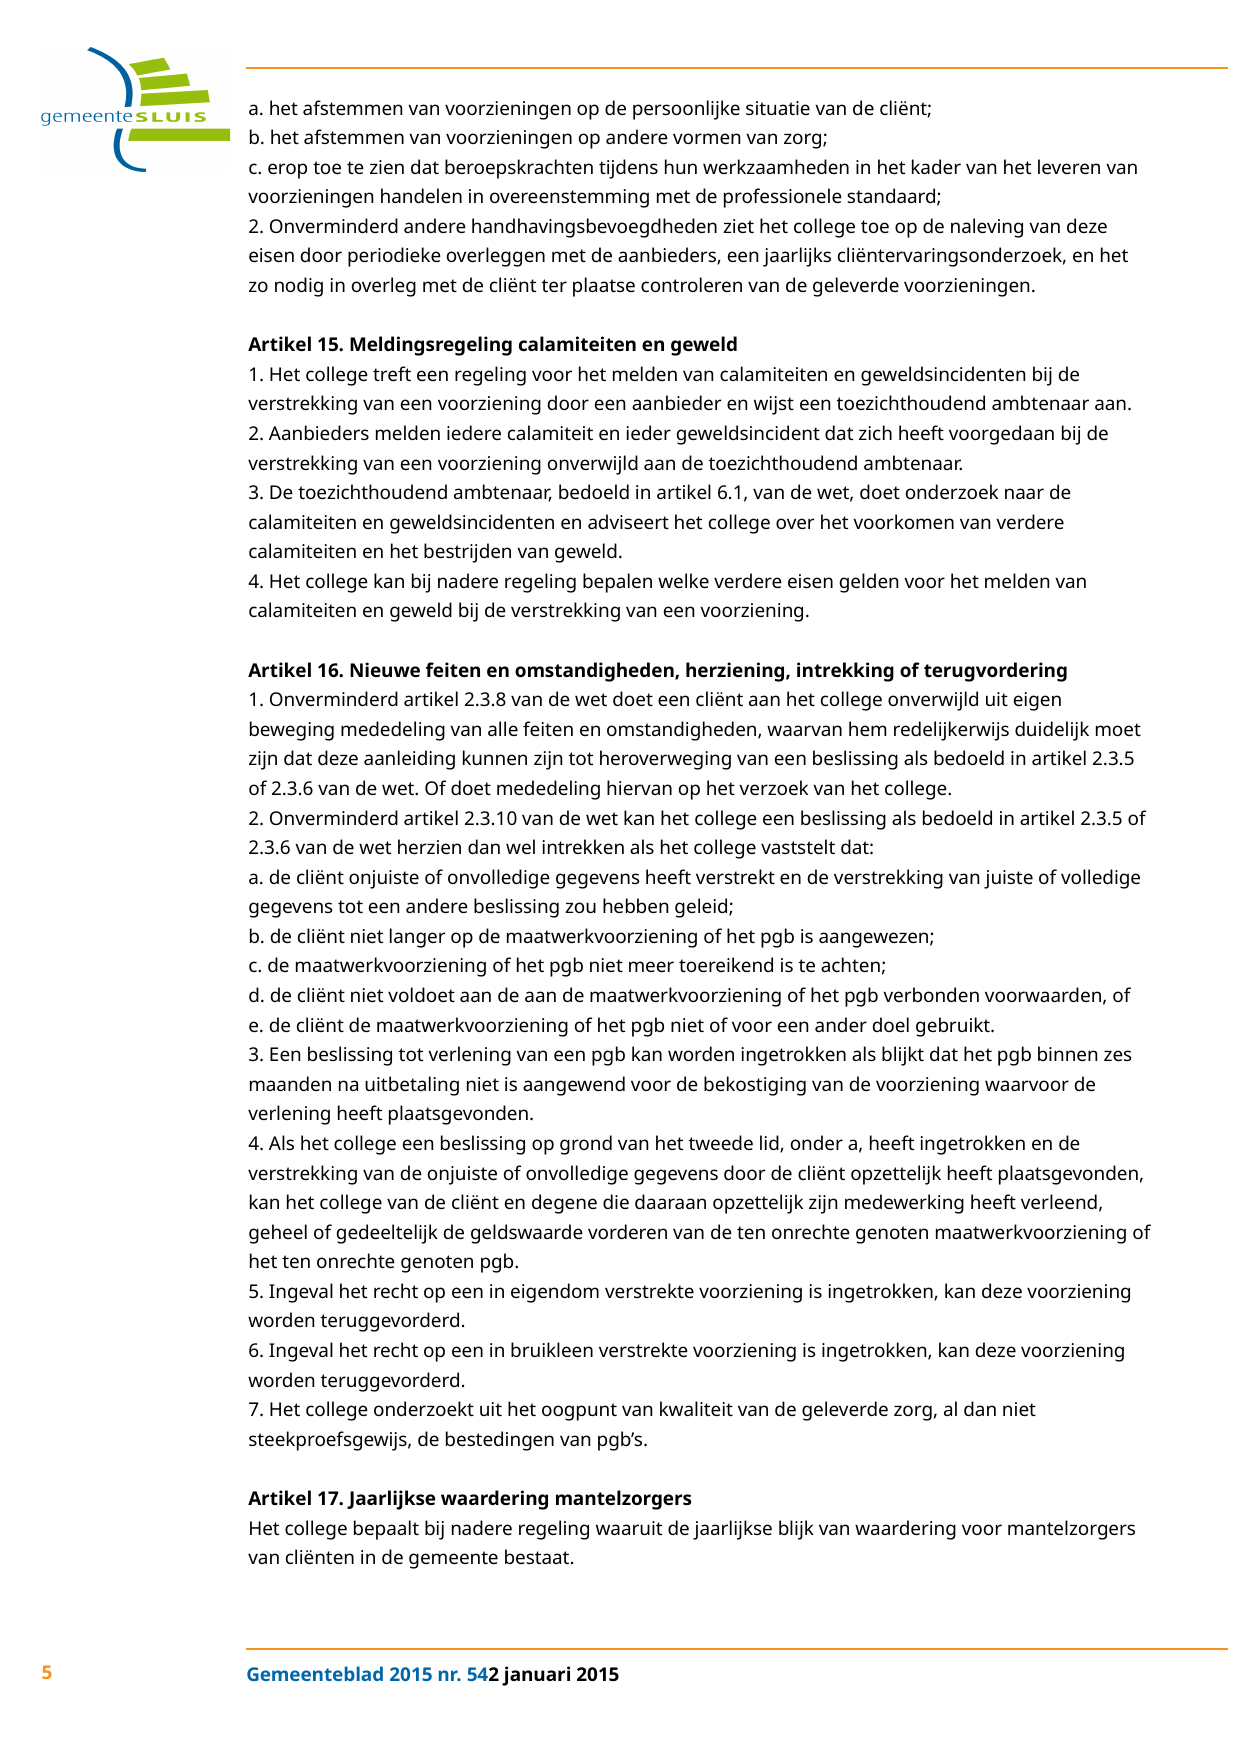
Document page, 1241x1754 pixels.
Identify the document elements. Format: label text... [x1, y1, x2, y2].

text Artikel 16. Nieuwe feiten en omstandigheden, herziening, intrekking of terugvordering [248, 657, 1152, 683]
text a. de cliënt onjuiste of onvolledige gegevens heeft verstrekt en de verstrekking van juiste of volledige gegevens tot een andere beslissing zou hebben geleid; [248, 864, 1152, 919]
text e. de cliënt de maatwerkvoorziening of het pgb niet of voor een ander doel gebruikt. [248, 1012, 1152, 1038]
text 6. Ingeval het recht op een in bruikleen verstrekte voorziening is ingetrokken, kan deze voorziening worden teruggevorderd. [248, 1337, 1152, 1393]
text c. erop toe te zien dat beroepskrachten tijdens hun werkzaamheden in het kader van het leveren van voorzieningen handelen in overeenstemming met de professionele standaard; [248, 154, 1152, 209]
text 1. Het college treft een regeling voor het melden van calamiteiten en geweldsincidenten bij de verstrekking van een voorziening door een aanbieder en wijst een toezichthoudend ambtenaar aan. [248, 361, 1152, 416]
text 2. Onverminderd artikel 2.3.10 van de wet kan het college een beslissing als bedoeld in artikel 2.3.5 of 2.3.6 van de wet herzien dan wel intrekken als het college vaststelt dat: [248, 805, 1152, 860]
text b. het afstemmen van voorzieningen op andere vormen van zorg; [248, 124, 1152, 150]
text b. de cliënt niet langer op de maatwerkvoorziening of het pgb is aangewezen; [248, 923, 1152, 949]
text d. de cliënt niet voldoet aan de aan de maatwerkvoorziening of het pgb verbonden voorwaarden, of [248, 982, 1152, 1008]
text 7. Het college onderzoekt uit het oogpunt van kwaliteit van de geleverde zorg, al dan niet steekproefsgewijs, de bestedingen van pgb’s. [248, 1396, 1152, 1452]
text 3. Een beslissing tot verlening van een pgb kan worden ingetrokken als blijkt dat het pgb binnen zes maanden na uitbetaling niet is aangewend voor de bekostiging van de voorziening waarvoor de verlening heeft plaatsgevonden. [248, 1041, 1152, 1126]
text 4. Als het college een beslissing op grond van het tweede lid, onder a, heeft ingetrokken en de verstrekking van de onjuiste of onvolledige gegevens door de cliënt opzettelijk heeft plaatsgevonden, kan het college van de cliënt en degene die daaraan opzettelijk zijn medewerking heeft verleend, geheel of gedeeltelijk de geldswaarde vorderen van de ten onrechte genoten maatwerkvoorziening of het ten onrechte genoten pgb. [248, 1130, 1152, 1274]
text Artikel 15. Meldingsregeling calamiteiten en geweld [248, 331, 1152, 357]
text 4. Het college kan bij nadere regeling bepalen welke verdere eisen gelden voor het melden van calamiteiten en geweld bij de verstrekking van een voorziening. [248, 568, 1152, 623]
text a. het afstemmen van voorzieningen op de persoonlijke situatie van de cliënt; [248, 95, 1152, 121]
text c. de maatwerkvoorziening of het pgb niet meer toereikend is te achten; [248, 953, 1152, 978]
text Artikel 17. Jaarlijkse waardering mantelzorgers [248, 1485, 1152, 1511]
text 2. Aanbieders melden iedere calamiteit en ieder geweldsincident dat zich heeft voorgedaan bij de verstrekking van een voorziening onverwijld aan de toezichthoudend ambtenaar. [248, 420, 1152, 476]
text Het college bepaalt bij nadere regeling waaruit de jaarlijkse blijk van waardering voor mantelzorgers van cliënten in de gemeente bestaat. [248, 1515, 1152, 1570]
text 3. De toezichthoudend ambtenaar, bedoeld in artikel 6.1, van de wet, doet onderzoek naar de calamiteiten en geweldsincidenten en adviseert het college over het voorkomen van verdere calamiteiten en het bestrijden van geweld. [248, 479, 1152, 564]
text 5. Ingeval het recht op een in eigendom verstrekte voorziening is ingetrokken, kan deze voorziening worden teruggevorderd. [248, 1278, 1152, 1333]
text 1. Onverminderd artikel 2.3.8 van de wet doet een cliënt aan het college onverwijld uit eigen beweging mededeling van alle feiten en omstandigheden, waarvan hem redelijkerwijs duidelijk moet zijn dat deze aanleiding kunnen zijn tot heroverweging van een beslissing als bedoeld in artikel 2.3.5 of 2.3.6 van de wet. Of doet mededeling hiervan op het verzoek van het college. [248, 686, 1152, 801]
picture [41, 47, 231, 172]
text 2. Onverminderd andere handhavingsbevoegdheden ziet het college toe op de naleving van deze eisen door periodieke overleggen met de aanbieders, een jaarlijks cliëntervaringsonderzoek, en het zo nodig in overleg met de cliënt ter plaatse controleren van de geleverde voorzieningen. [248, 213, 1152, 298]
